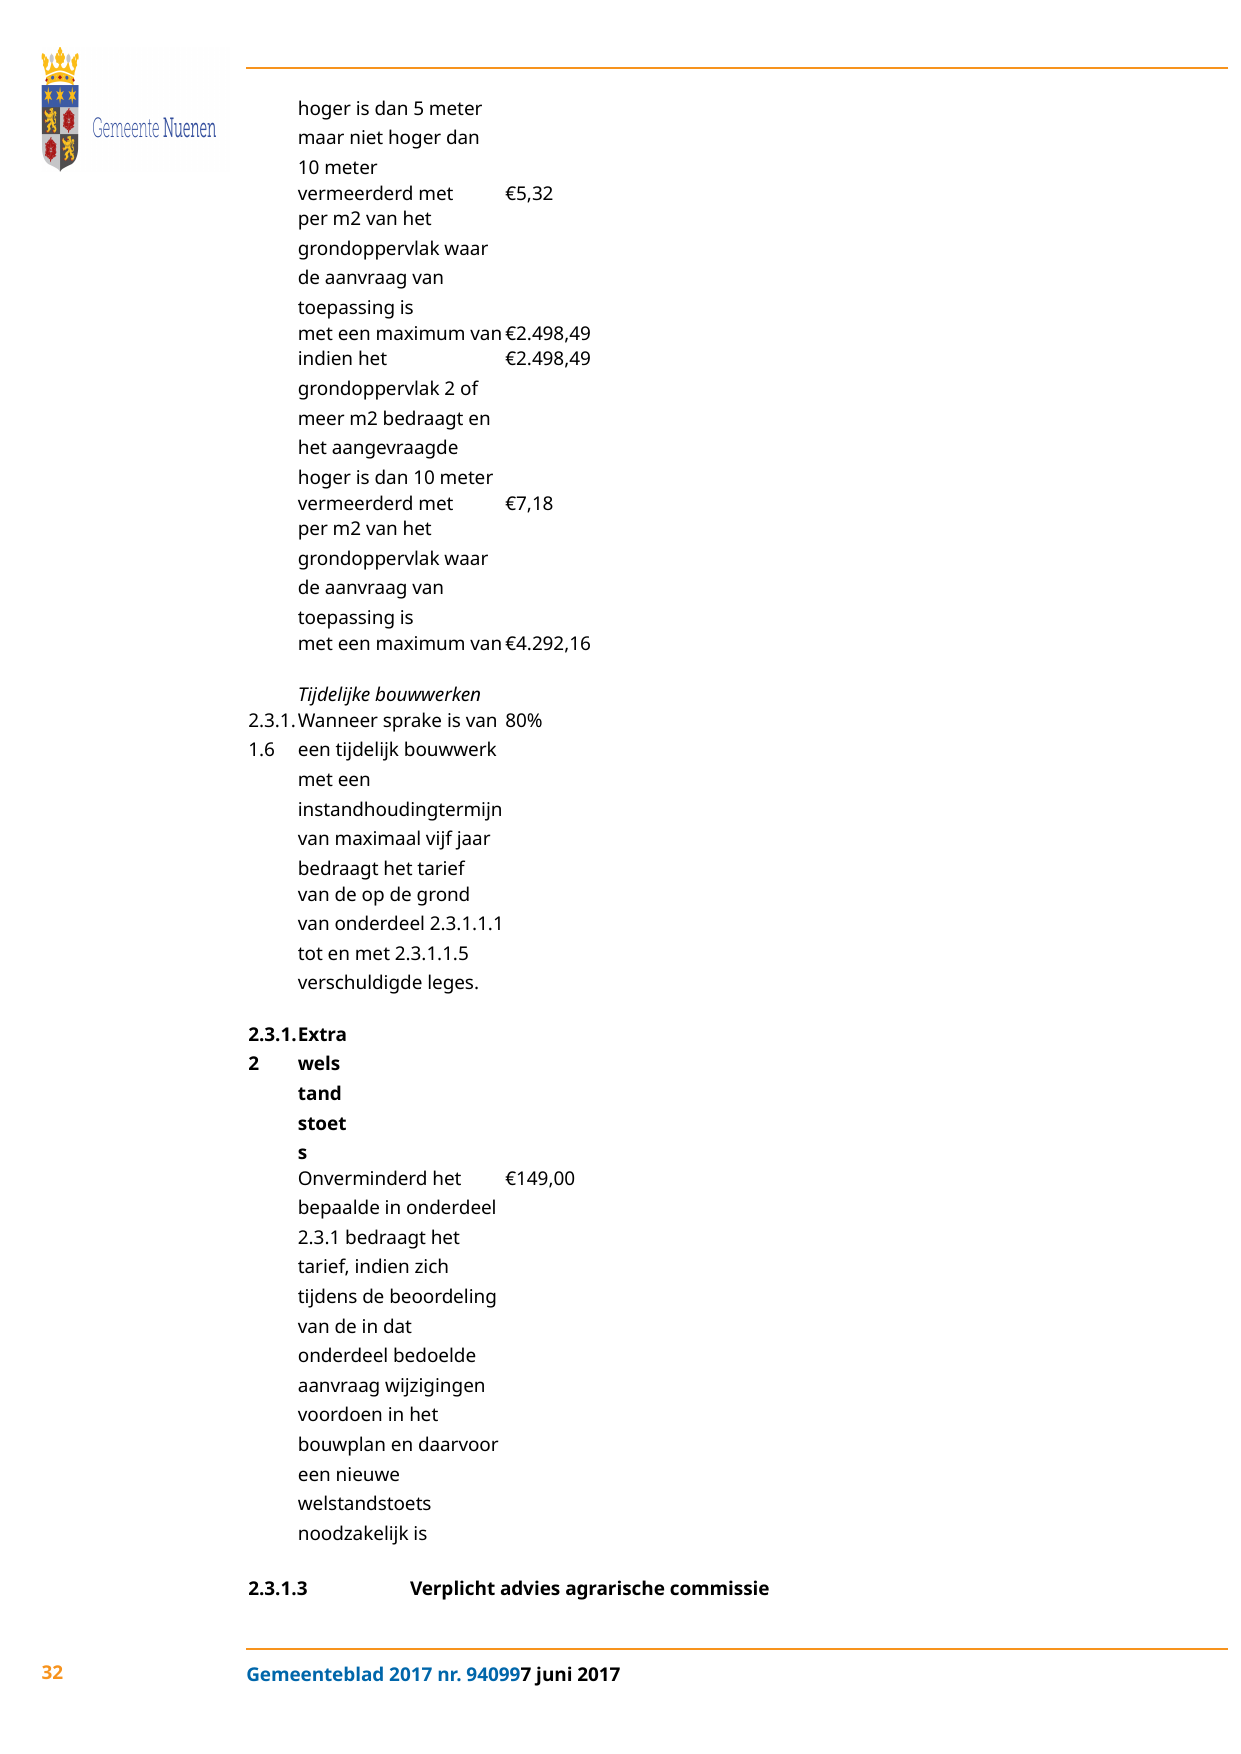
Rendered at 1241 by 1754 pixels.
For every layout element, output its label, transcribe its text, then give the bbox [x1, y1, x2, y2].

table_cell [754, 490, 803, 515]
table_cell per m2 van het grondoppervlak waar de aanvraag van toepassing is [298, 205, 505, 320]
table_cell vermeerderd met [298, 180, 505, 205]
table_cell [505, 881, 654, 995]
table_cell [754, 881, 803, 995]
table_cell [754, 630, 803, 656]
table_cell met een maximum van [298, 630, 505, 656]
table_cell [654, 205, 754, 320]
table_cell 2.3.1.2 [248, 1021, 298, 1165]
table_cell [754, 320, 803, 346]
table_cell [754, 681, 803, 707]
table_cell [654, 95, 754, 180]
table_cell hoger is dan 5 meter maar niet hoger dan 10 meter [298, 95, 505, 180]
table_cell Wanneer sprake is van een tijdelijk bouwwerk met een instandhoudingtermijn van maximaal vijf jaar bedraagt het tarief [298, 707, 505, 881]
table_cell [248, 1165, 298, 1546]
table_cell [654, 1165, 754, 1546]
table_cell [248, 1546, 298, 1571]
table_cell €2.498,49 [505, 346, 654, 490]
table_cell [654, 707, 754, 881]
table_cell [754, 656, 803, 681]
table_cell [654, 681, 754, 707]
table_cell [754, 205, 803, 320]
table_cell [505, 515, 654, 630]
table_cell [754, 346, 803, 490]
table_cell vermeerderd met [298, 490, 505, 515]
table_cell met een maximum van [298, 320, 505, 346]
table_cell €5,32 [505, 180, 654, 205]
table_cell per m2 van het grondoppervlak waar de aanvraag van toepassing is [298, 515, 505, 630]
table_cell [505, 681, 654, 707]
table_cell [298, 656, 505, 681]
table_cell €2.498,49 [505, 320, 654, 346]
table_cell [298, 995, 347, 1021]
table_cell [654, 515, 754, 630]
table_cell 2.3.1.1.6 [248, 707, 298, 995]
table_cell [654, 630, 754, 656]
table_cell van de op de grond van onderdeel 2.3.1.1.1 tot en met 2.3.1.1.5 verschuldigde leges. [298, 881, 505, 995]
table_header Verplicht advies agrarische commissie [410, 1575, 828, 1601]
table_cell €149,00 [505, 1165, 654, 1546]
table_cell €4.292,16 [505, 630, 654, 656]
table_cell [654, 346, 754, 490]
picture [41, 47, 231, 172]
table_cell [654, 320, 754, 346]
table_header 2.3.1.3 [248, 1575, 410, 1601]
table_cell [248, 656, 298, 681]
table_cell [654, 180, 754, 205]
table_cell [505, 656, 654, 681]
table_cell Onverminderd het bepaalde in onderdeel 2.3.1 bedraagt het tarief, indien zich tijdens de beoordeling van de in dat onderdeel bedoelde aanvraag wijzigingen voordoen in het bouwplan en daarvoor een nieuwe welstandstoets noodzakelijk is [298, 1165, 505, 1546]
table_cell Extra welstandstoets [298, 1021, 347, 1165]
table_cell [248, 681, 298, 707]
table_cell €7,18 [505, 490, 654, 515]
table_cell [754, 1165, 803, 1546]
table_cell [654, 881, 754, 995]
table_cell [754, 95, 803, 180]
table_cell [754, 515, 803, 630]
table_cell Tijdelijke bouwwerken [298, 681, 505, 707]
table_cell [754, 707, 803, 881]
table_cell [654, 656, 754, 681]
table_cell [298, 1546, 456, 1571]
table_cell [248, 95, 298, 656]
table_cell [505, 205, 654, 320]
table_cell [248, 995, 298, 1021]
table_cell indien het grondoppervlak 2 of meer m2 bedraagt en het aangevraagde hoger is dan 10 meter [298, 346, 505, 490]
table_cell [654, 490, 754, 515]
table_cell [505, 95, 654, 180]
table_cell [754, 180, 803, 205]
table_cell 80% [505, 707, 654, 881]
